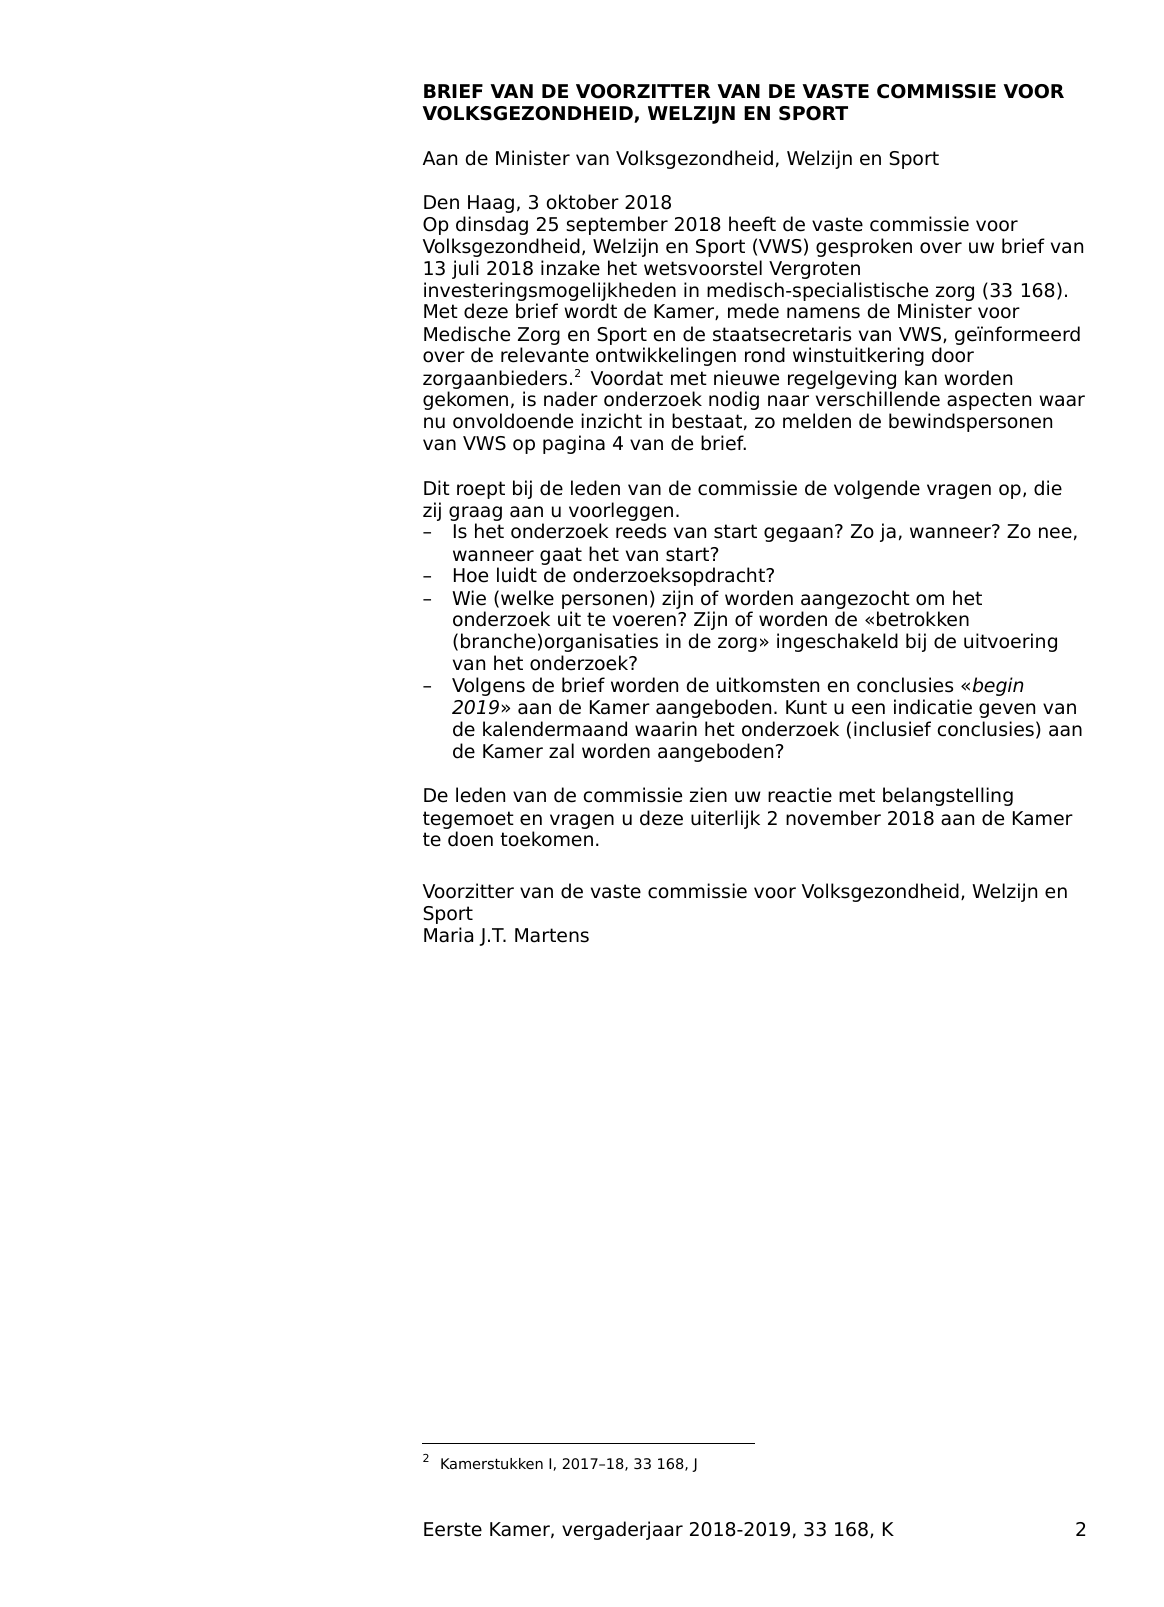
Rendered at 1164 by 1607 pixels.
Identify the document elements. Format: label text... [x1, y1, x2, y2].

text De leden van de commissie zien uw reactie met belangstelling tegemoet en vragen u deze uiterlijk 2 november 2018 aan de Kamer te doen toekomen. [422, 785, 1087, 851]
text Aan de Minister van Volksgezondheid, Welzijn en Sport [422, 147, 1087, 169]
text – Wie (welke personen) zijn of worden aangezocht om het onderzoek uit te voeren? Zijn of worden de «betrokken (branche)organisaties in de zorg» ingeschakeld bij de uitvoering van het onderzoek? [422, 587, 1087, 675]
text Den Haag, 3 oktober 2018 [422, 192, 1087, 213]
text Op dinsdag 25 september 2018 heeft de vaste commissie voor Volksgezondheid, Welzijn en Sport (VWS) gesproken over uw brief van 13 juli 2018 inzake het wetsvoorstel Vergroten investeringsmogelijkheden in medisch-specialistische zorg (33 168). Met deze brief wordt de Kamer, mede namens de Minister voor Medische Zorg en Sport en de staatsecretaris van VWS, geïnformeerd over de relevante ontwikkelingen rond winstuitkering door zorgaanbieders. Voordat met nieuwe regelgeving kan worden gekomen, is nader onderzoek nodig naar verschillende aspecten waar nu onvoldoende inzicht in bestaat, zo melden de bewindspersonen van VWS op pagina 4 van de brief. [422, 213, 1087, 455]
text – Volgens de brief worden de uitkomsten en conclusies «begin 2019» aan de Kamer aangeboden. Kunt u een indicatie geven van de kalendermaand waarin het onderzoek (inclusief conclusies) aan de Kamer zal worden aangeboden? [422, 675, 1087, 763]
subtitle BRIEF VAN DE VOORZITTER VAN DE VASTE COMMISSIE VOOR VOLKSGEZONDHEID, WELZIJN EN SPORT [422, 81, 1087, 125]
text – Hoe luidt de onderzoeksopdracht? [422, 565, 1087, 587]
text Kamerstukken I, 2017–18, 33 168, J [422, 1452, 1087, 1474]
text Voorzitter van de vaste commissie voor Volksgezondheid, Welzijn en Sport Maria J.T. Martens [422, 881, 1087, 947]
text – Is het onderzoek reeds van start gegaan? Zo ja, wanneer? Zo nee, wanneer gaat het van start? [422, 521, 1087, 565]
text Dit roept bij de leden van de commissie de volgende vragen op, die zij graag aan u voorleggen. [422, 477, 1087, 521]
